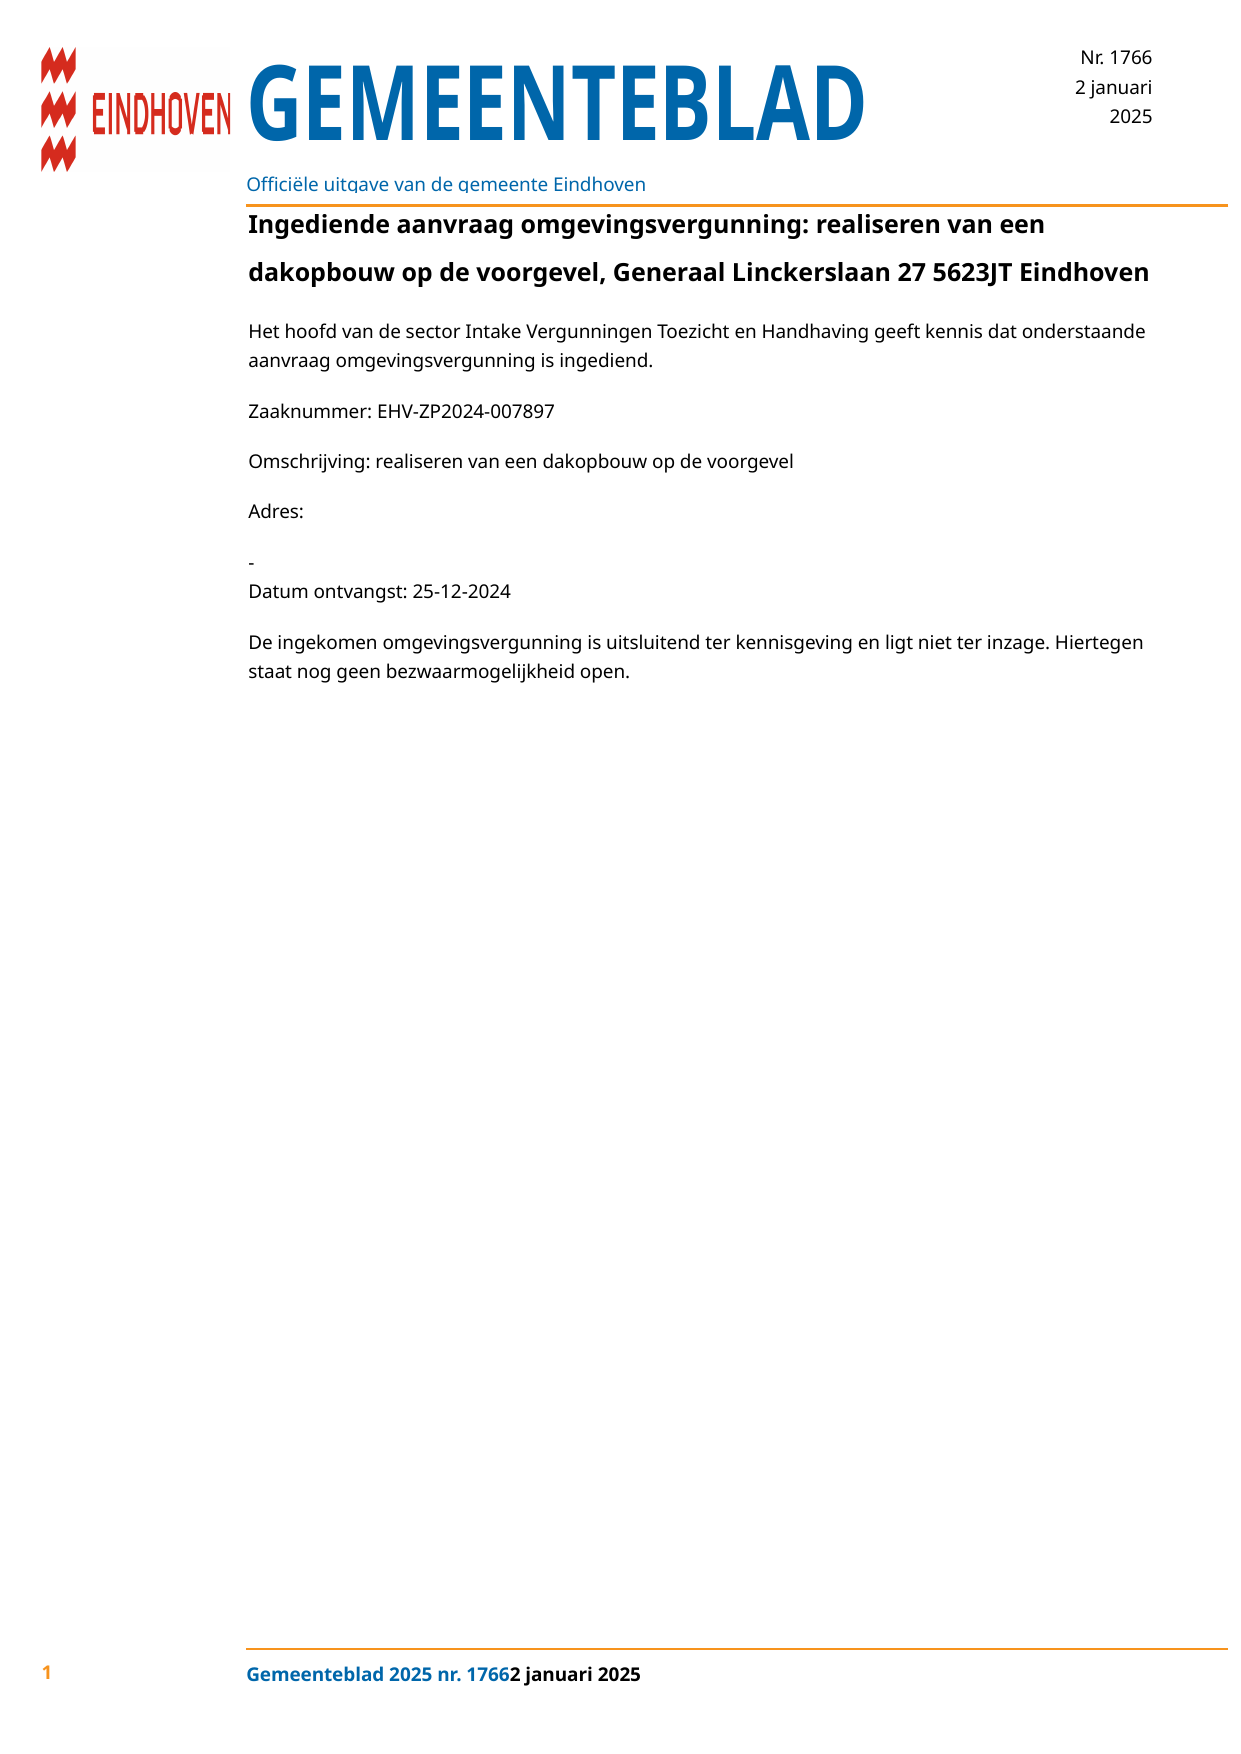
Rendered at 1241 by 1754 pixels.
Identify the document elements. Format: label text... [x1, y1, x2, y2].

text Zaaknummer: EHV-ZP2024-007897 [248, 398, 1152, 424]
text Omschrijving: realiseren van een dakopbouw op de voorgevel [248, 448, 1152, 474]
text De ingekomen omgevingsvergunning is uitsluitend ter kennisgeving en ligt niet ter inzage. Hiertegen staat nog geen bezwaarmogelijkheid open. [248, 629, 1152, 684]
text Het hoofd van de sector Intake Vergunningen Toezicht en Handhaving geeft kennis dat onderstaande aanvraag omgevingsvergunning is ingediend. [248, 318, 1152, 373]
picture [41, 47, 231, 172]
text Adres: [248, 499, 1152, 524]
text Ingediende aanvraag omgevingsvergunning: realiseren van een dakopbouw op de voorgevel, Generaal Linckerslaan 27 5623JT Eindhoven [248, 207, 1152, 288]
text Datum ontvangst: 25-12-2024 [248, 579, 1152, 604]
